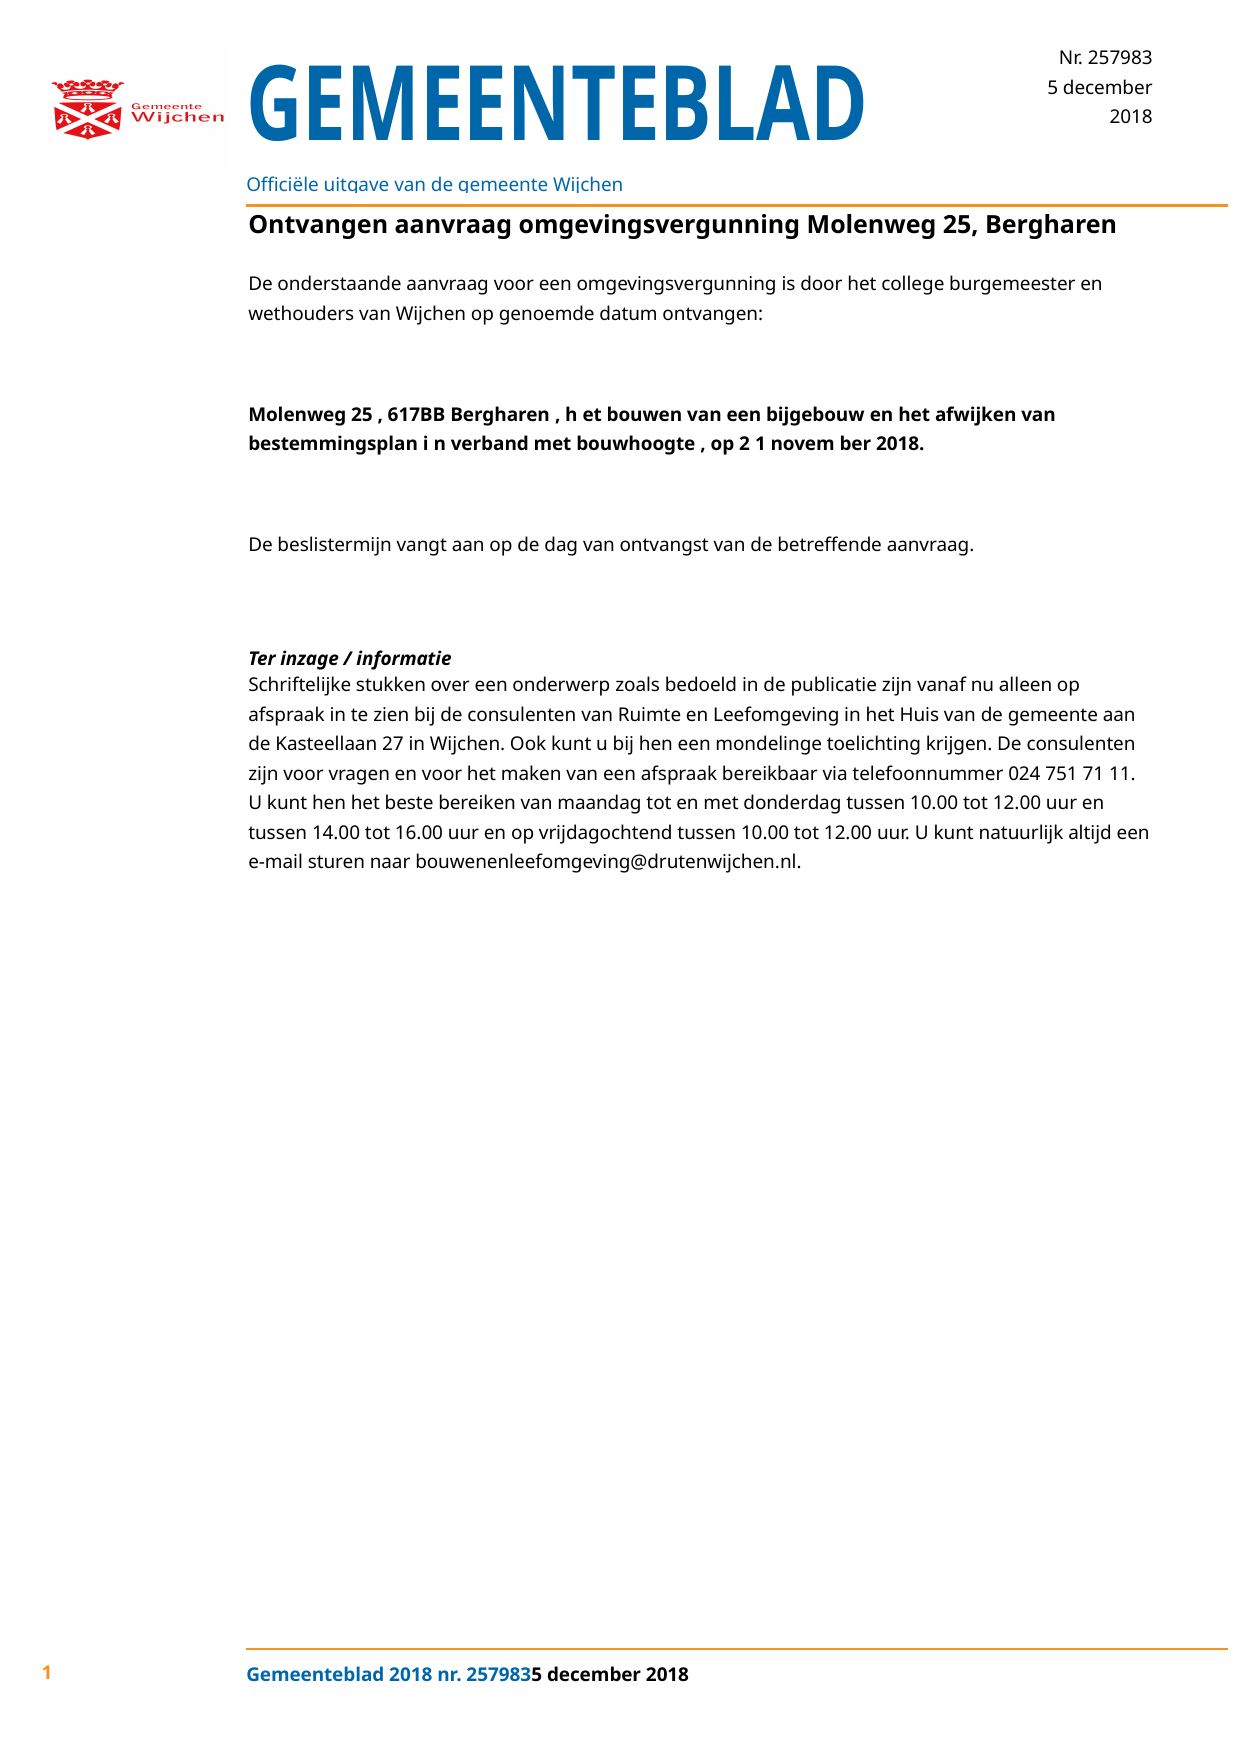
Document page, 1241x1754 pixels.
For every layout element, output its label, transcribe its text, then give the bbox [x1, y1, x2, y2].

text De onderstaande aanvraag voor een omgevingsvergunning is door het college burgemeester en wethouders van Wijchen op genoemde datum ontvangen: [248, 270, 1152, 326]
text Molenweg 25 , 617BB Bergharen , h et bouwen van een bijgebouw en het afwijken van bestemmingsplan i n verband met bouwhoogte , op 2 1 novem ber 2018. [248, 401, 1152, 456]
text Schriftelijke stukken over een onderwerp zoals bedoeld in de publicatie zijn vanaf nu alleen op afspraak in te zien bij de consulenten van Ruimte en Leefomgeving in het Huis van de gemeente aan de Kasteellaan 27 in Wijchen. Ook kunt u bij hen een mondelinge toelichting krijgen. De consulenten zijn voor vragen en voor het maken van een afspraak bereikbaar via telefoonnummer 024 751 71 11. U kunt hen het beste bereiken van maandag tot en met donderdag tussen 10.00 tot 12.00 uur en tussen 14.00 tot 16.00 uur en op vrijdagochtend tussen 10.00 tot 12.00 uur. U kunt natuurlijk altijd een e-mail sturen naar bouwenenleefomgeving@drutenwijchen.nl. [248, 671, 1152, 874]
text De beslistermijn vangt aan op de dag van ontvangst van de betreffende aanvraag. [248, 531, 1152, 557]
text Ontvangen aanvraag omgevingsvergunning Molenweg 25, Bergharen [248, 207, 1152, 241]
picture [41, 47, 231, 172]
text Ter inzage / informatie [248, 646, 1152, 671]
